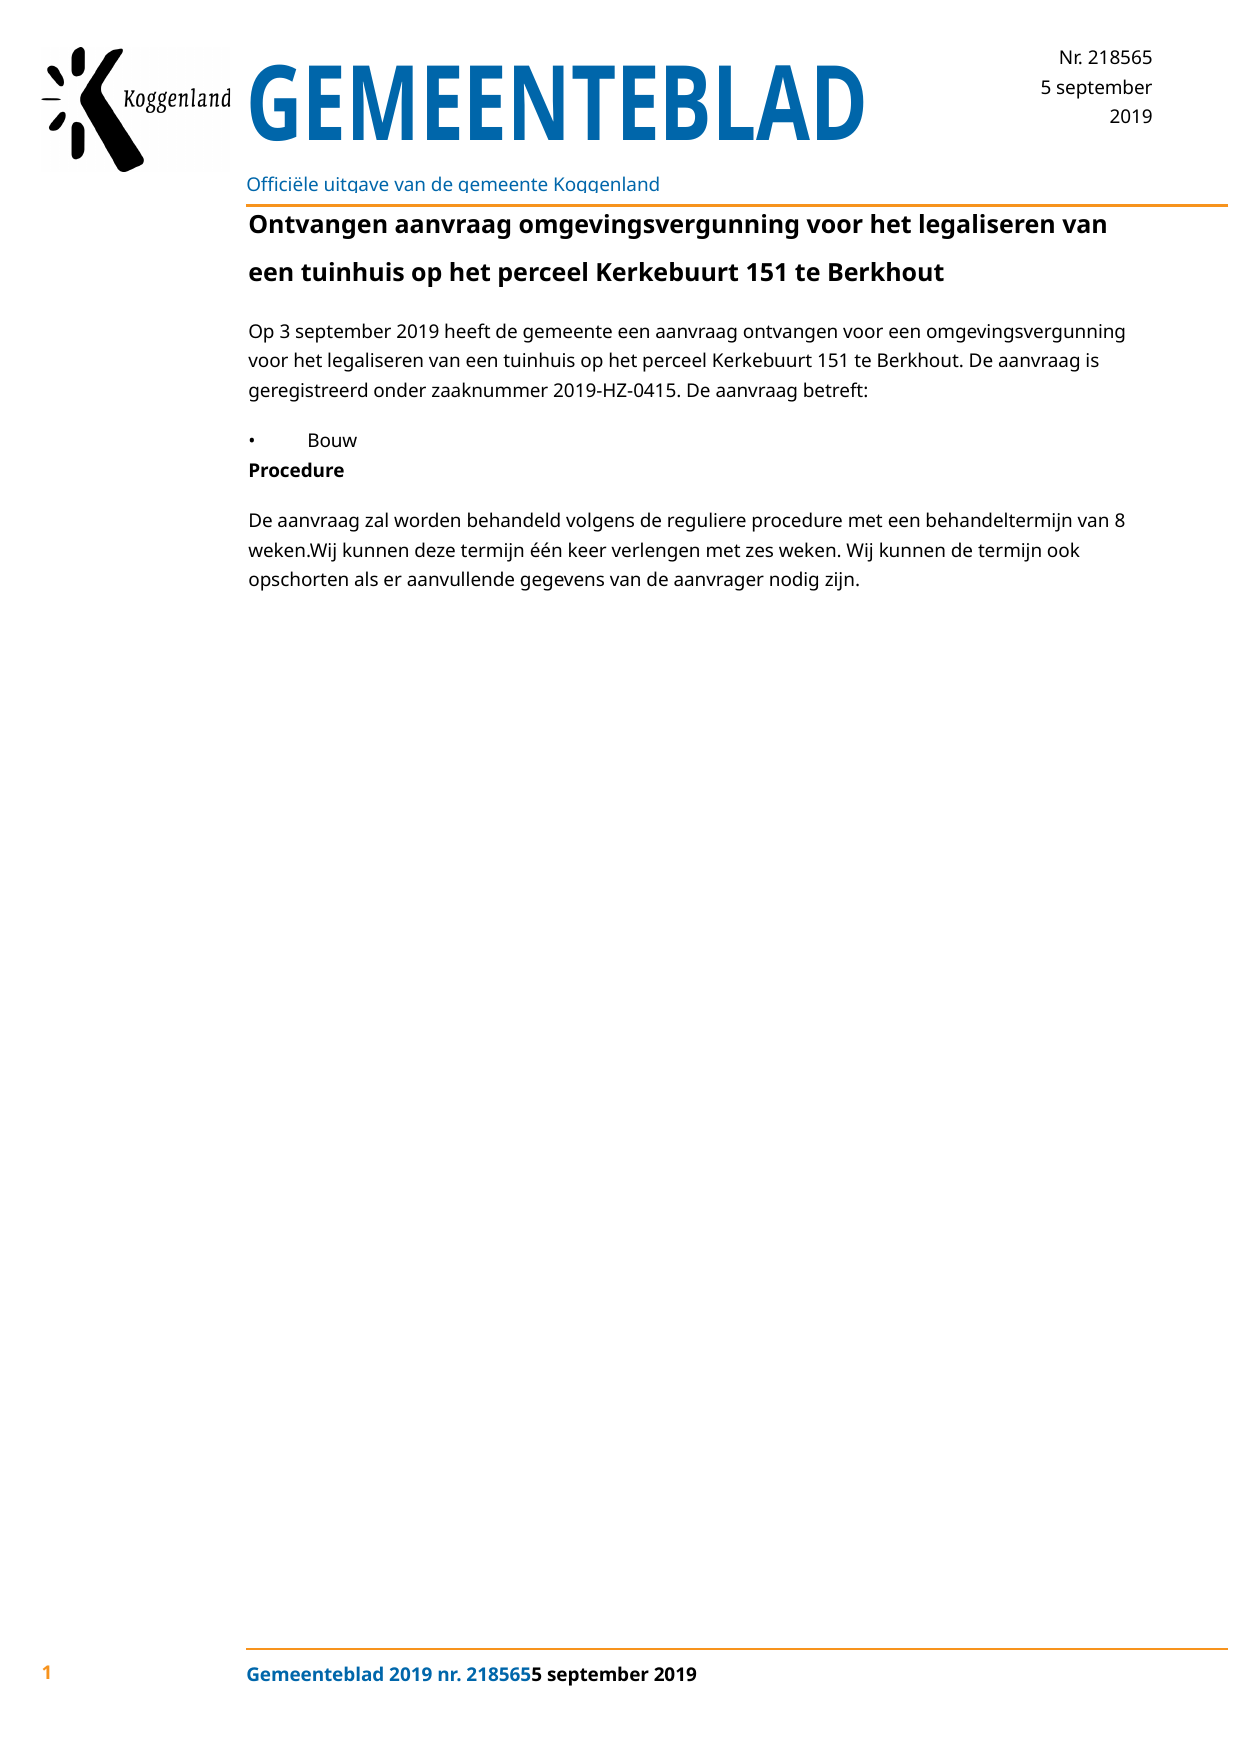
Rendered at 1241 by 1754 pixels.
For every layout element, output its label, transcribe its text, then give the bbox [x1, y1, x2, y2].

list Bouw [248, 427, 1152, 453]
picture [41, 47, 231, 172]
text Ontvangen aanvraag omgevingsvergunning voor het legaliseren van een tuinhuis op het perceel Kerkebuurt 151 te Berkhout [248, 207, 1152, 288]
text De aanvraag zal worden behandeld volgens de reguliere procedure met een behandeltermijn van 8 weken.Wij kunnen deze termijn één keer verlengen met zes weken. Wij kunnen de termijn ook opschorten als er aanvullende gegevens van de aanvrager nodig zijn. [248, 507, 1152, 592]
text Op 3 september 2019 heeft de gemeente een aanvraag ontvangen voor een omgevingsvergunning voor het legaliseren van een tuinhuis op het perceel Kerkebuurt 151 te Berkhout. De aanvraag is geregistreerd onder zaaknummer 2019-HZ-0415. De aanvraag betreft: [248, 318, 1152, 403]
text Procedure [248, 457, 1152, 483]
